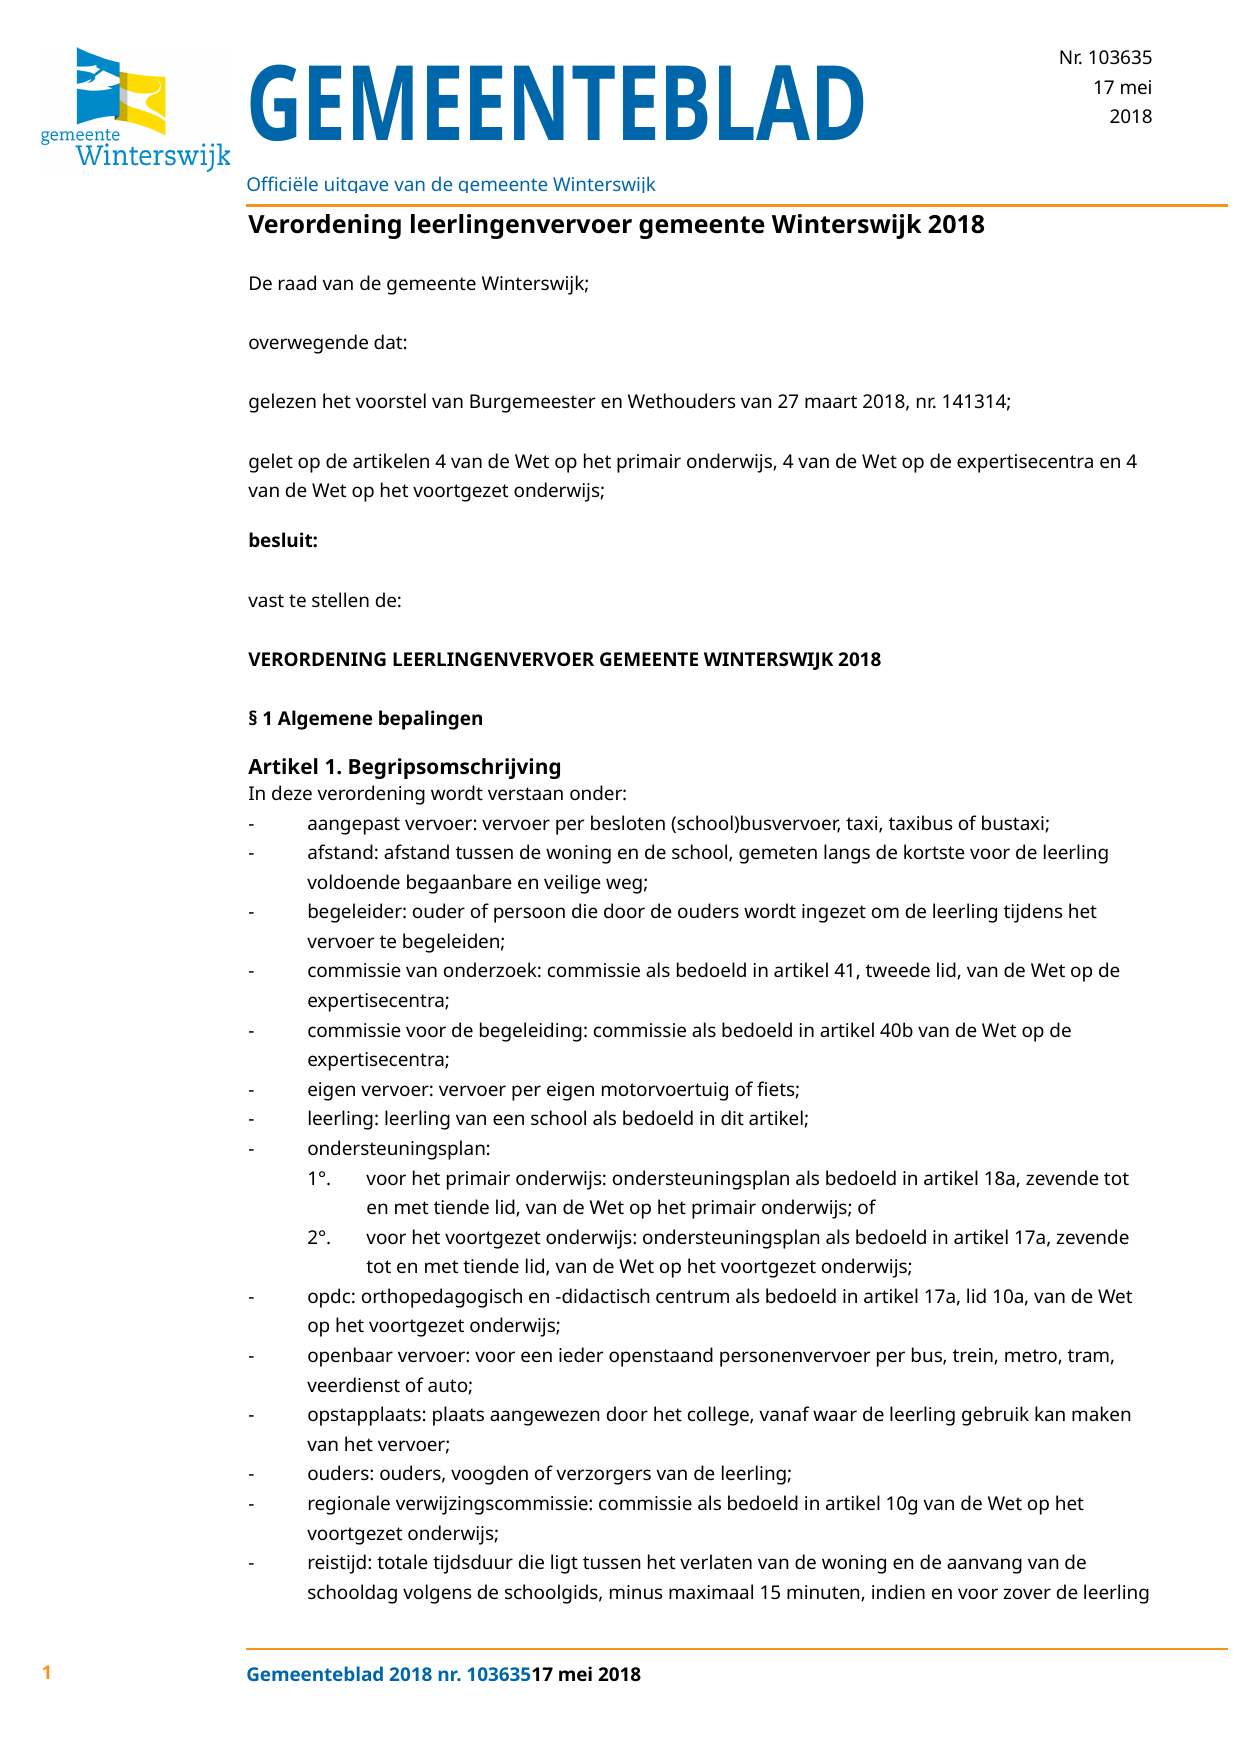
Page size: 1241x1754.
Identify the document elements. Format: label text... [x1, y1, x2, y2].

text De raad van de gemeente Winterswijk; [248, 270, 1152, 296]
list reistijd: totale tijdsduur die ligt tussen het verlaten van de woning en de aanvang van de schooldag volgens de schoolgids, minus maximaal 15 minuten, indien en voor zover de leerling [248, 1549, 1152, 1605]
text Verordening leerlingenvervoer gemeente Winterswijk 2018 [248, 207, 1152, 241]
list voor het primair onderwijs: ondersteuningsplan als bedoeld in artikel 18a, zevende tot en met tiende lid, van de Wet op het primair onderwijs; of [307, 1165, 1152, 1220]
list openbaar vervoer: voor een ieder openstaand personenvervoer per bus, trein, metro, tram, veerdienst of auto; [248, 1342, 1152, 1398]
list leerling: leerling van een school als bedoeld in dit artikel; [248, 1106, 1152, 1131]
picture [225, 153, 231, 162]
text In deze verordening wordt verstaan onder: [248, 780, 1152, 806]
text vast te stellen de: [248, 587, 1152, 613]
text gelet op de artikelen 4 van de Wet op het primair onderwijs, 4 van de Wet op de expertisecentra en 4 van de Wet op het voortgezet onderwijs; [248, 448, 1152, 503]
list commissie voor de begeleiding: commissie als bedoeld in artikel 40b van de Wet op de expertisecentra; [248, 1017, 1152, 1072]
list begeleider: ouder of persoon die door de ouders wordt ingezet om de leerling tijdens het vervoer te begeleiden; [248, 898, 1152, 954]
text VERORDENING LEERLINGENVERVOER GEMEENTE WINTERSWIJK 2018 [248, 646, 1152, 672]
text Artikel 1. Begripsomschrijving [248, 752, 1152, 780]
list opdc: orthopedagogisch en -didactisch centrum als bedoeld in artikel 17a, lid 10a, van de Wet op het voortgezet onderwijs; [248, 1283, 1152, 1338]
list voor het voortgezet onderwijs: ondersteuningsplan als bedoeld in artikel 17a, zevende tot en met tiende lid, van de Wet op het voortgezet onderwijs; [307, 1224, 1152, 1279]
text § 1 Algemene bepalingen [248, 705, 1152, 731]
list afstand: afstand tussen de woning en de school, gemeten langs de kortste voor de leerling voldoende begaanbare en veilige weg; [248, 839, 1152, 895]
list regionale verwijzingscommissie: commissie als bedoeld in artikel 10g van de Wet op het voortgezet onderwijs; [248, 1490, 1152, 1546]
list opstapplaats: plaats aangewezen door het college, vanaf waar de leerling gebruik kan maken van het vervoer; [248, 1401, 1152, 1457]
list ouders: ouders, voogden of verzorgers van de leerling; [248, 1461, 1152, 1486]
text overwegende dat: [248, 329, 1152, 355]
text besluit: [248, 528, 1152, 553]
picture [41, 47, 231, 172]
list commissie van onderzoek: commissie als bedoeld in artikel 41, tweede lid, van de Wet op de expertisecentra; [248, 958, 1152, 1013]
list eigen vervoer: vervoer per eigen motorvoertuig of fiets; [248, 1076, 1152, 1102]
list aangepast vervoer: vervoer per besloten (school)busvervoer, taxi, taxibus of bustaxi; [248, 810, 1152, 836]
text gelezen het voorstel van Burgemeester en Wethouders van 27 maart 2018, nr. 141314; [248, 389, 1152, 414]
list ondersteuningsplan: [248, 1135, 1152, 1161]
